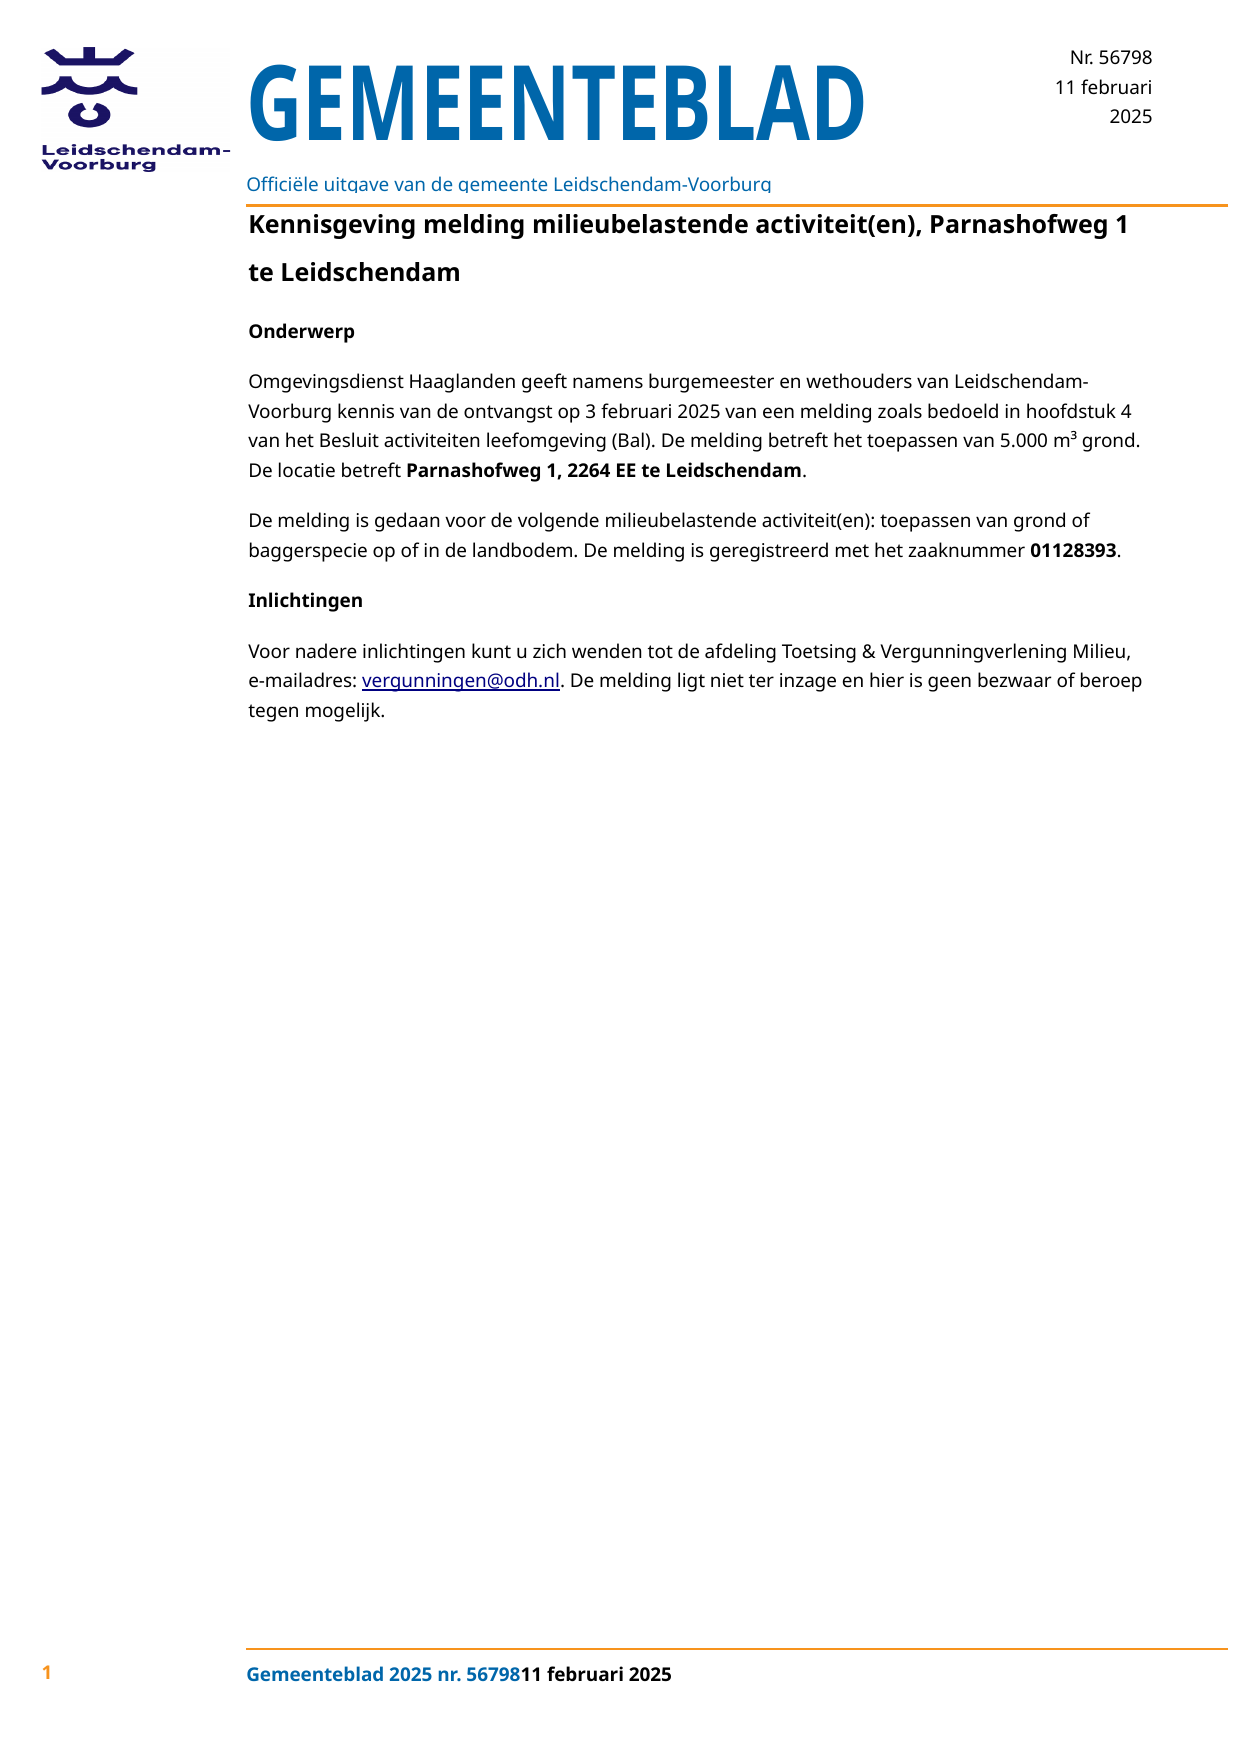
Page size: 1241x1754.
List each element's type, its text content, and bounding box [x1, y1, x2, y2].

text Voor nadere inlichtingen kunt u zich wenden tot de afdeling Toetsing & Vergunningverlening Milieu, e-mailadres: vergunningen@odh.nl. De melding ligt niet ter inzage en hier is geen bezwaar of beroep tegen mogelijk. [248, 638, 1152, 723]
picture [41, 47, 231, 172]
text Inlichtingen [248, 587, 1152, 613]
text Omgevingsdienst Haaglanden geeft namens burgemeester en wethouders van Leidschendam-Voorburg kennis van de ontvangst op 3 februari 2025 van een melding zoals bedoeld in hoofdstuk 4 van het Besluit activiteiten leefomgeving (Bal). De melding betreft het toepassen van 5.000 m³ grond. De locatie betreft Parnashofweg 1, 2264 EE te Leidschendam. [248, 368, 1152, 483]
text Kennisgeving melding milieubelastende activiteit(en), Parnashofweg 1 te Leidschendam [248, 207, 1152, 288]
text Onderwerp [248, 318, 1152, 344]
text De melding is gedaan voor de volgende milieubelastende activiteit(en): toepassen van grond of baggerspecie op of in de landbodem. De melding is geregistreerd met het zaaknummer 01128393. [248, 507, 1152, 563]
